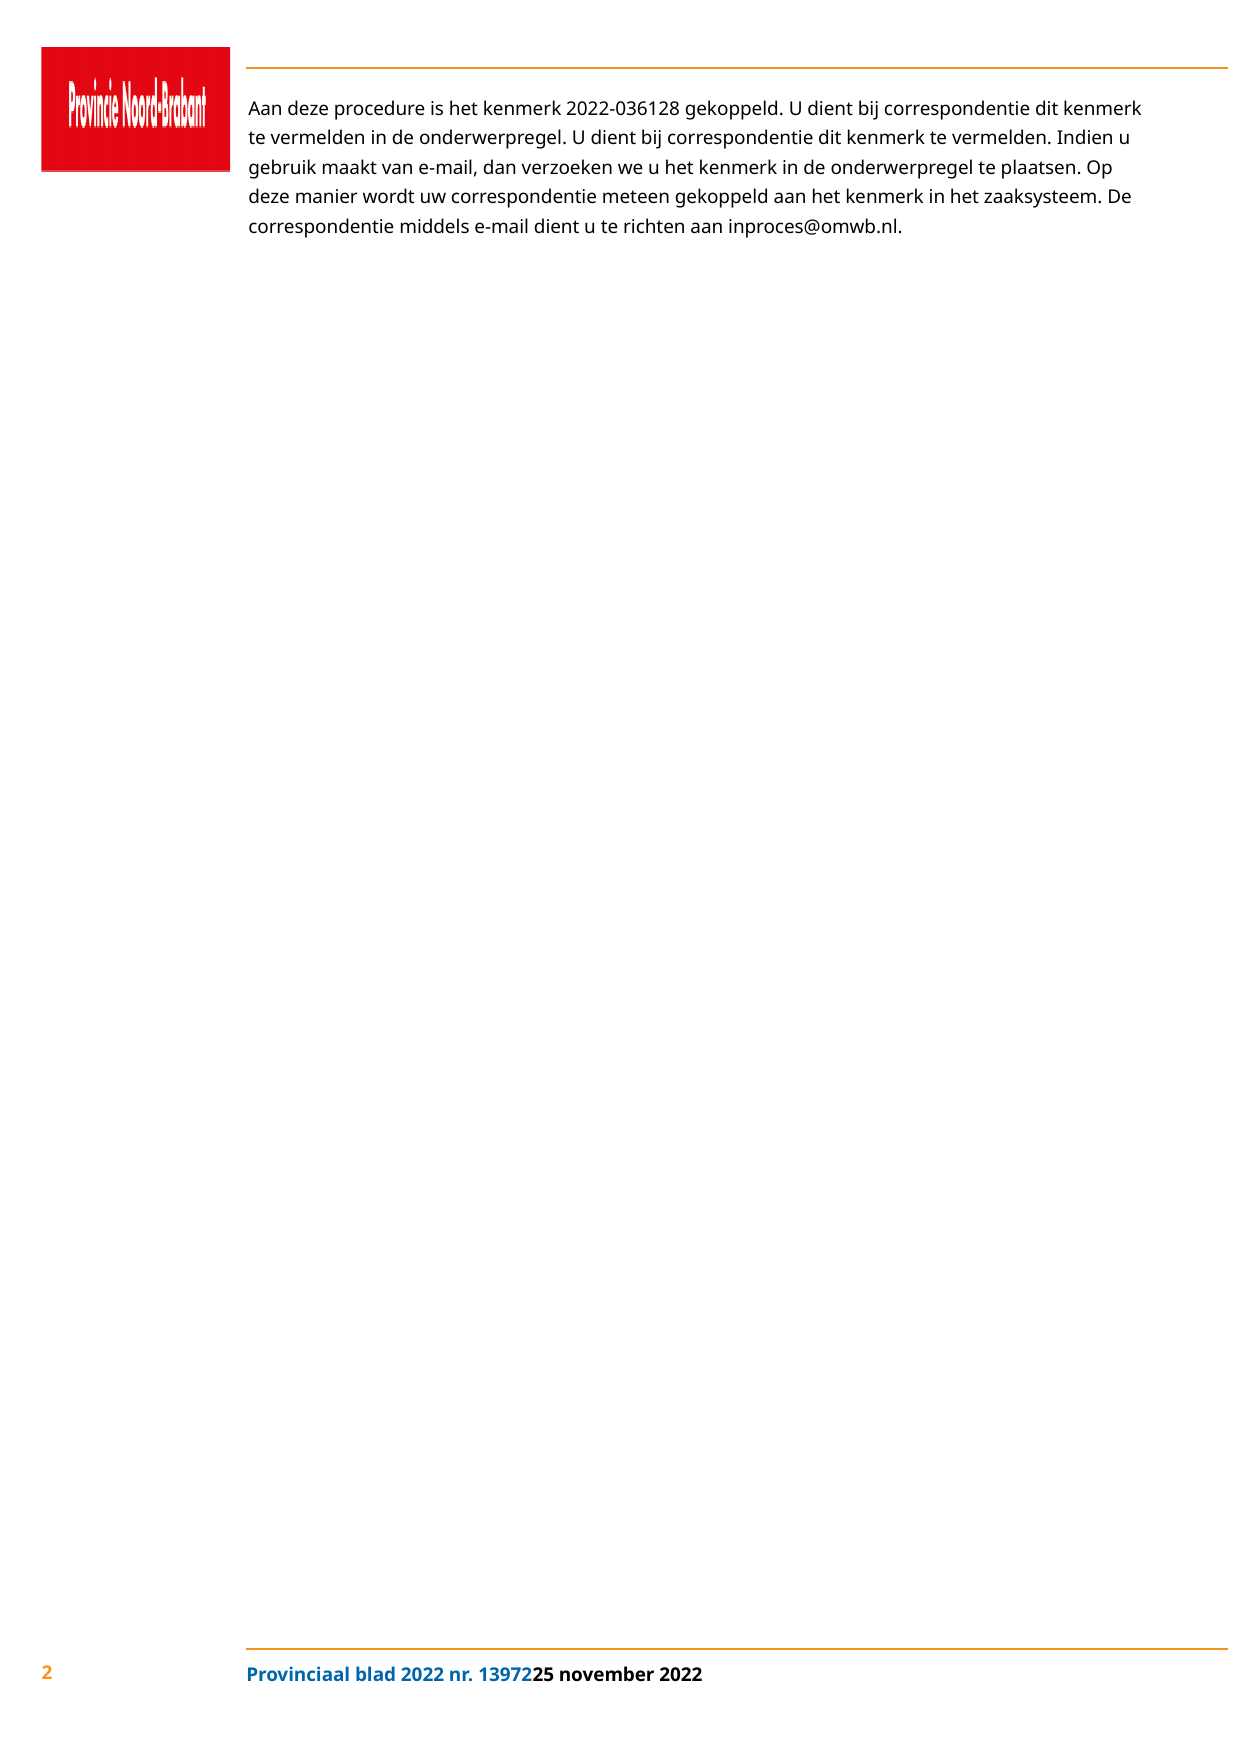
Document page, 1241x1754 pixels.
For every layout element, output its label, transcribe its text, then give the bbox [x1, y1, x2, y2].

picture [41, 47, 231, 172]
text Aan deze procedure is het kenmerk 2022-036128 gekoppeld. U dient bij correspondentie dit kenmerk te vermelden in de onderwerpregel. U dient bij correspondentie dit kenmerk te vermelden. Indien u gebruik maakt van e-mail, dan verzoeken we u het kenmerk in de onderwerpregel te plaatsen. Op deze manier wordt uw correspondentie meteen gekoppeld aan het kenmerk in het zaaksysteem. De correspondentie middels e-mail dient u te richten aan inproces@omwb.nl. [248, 95, 1152, 239]
